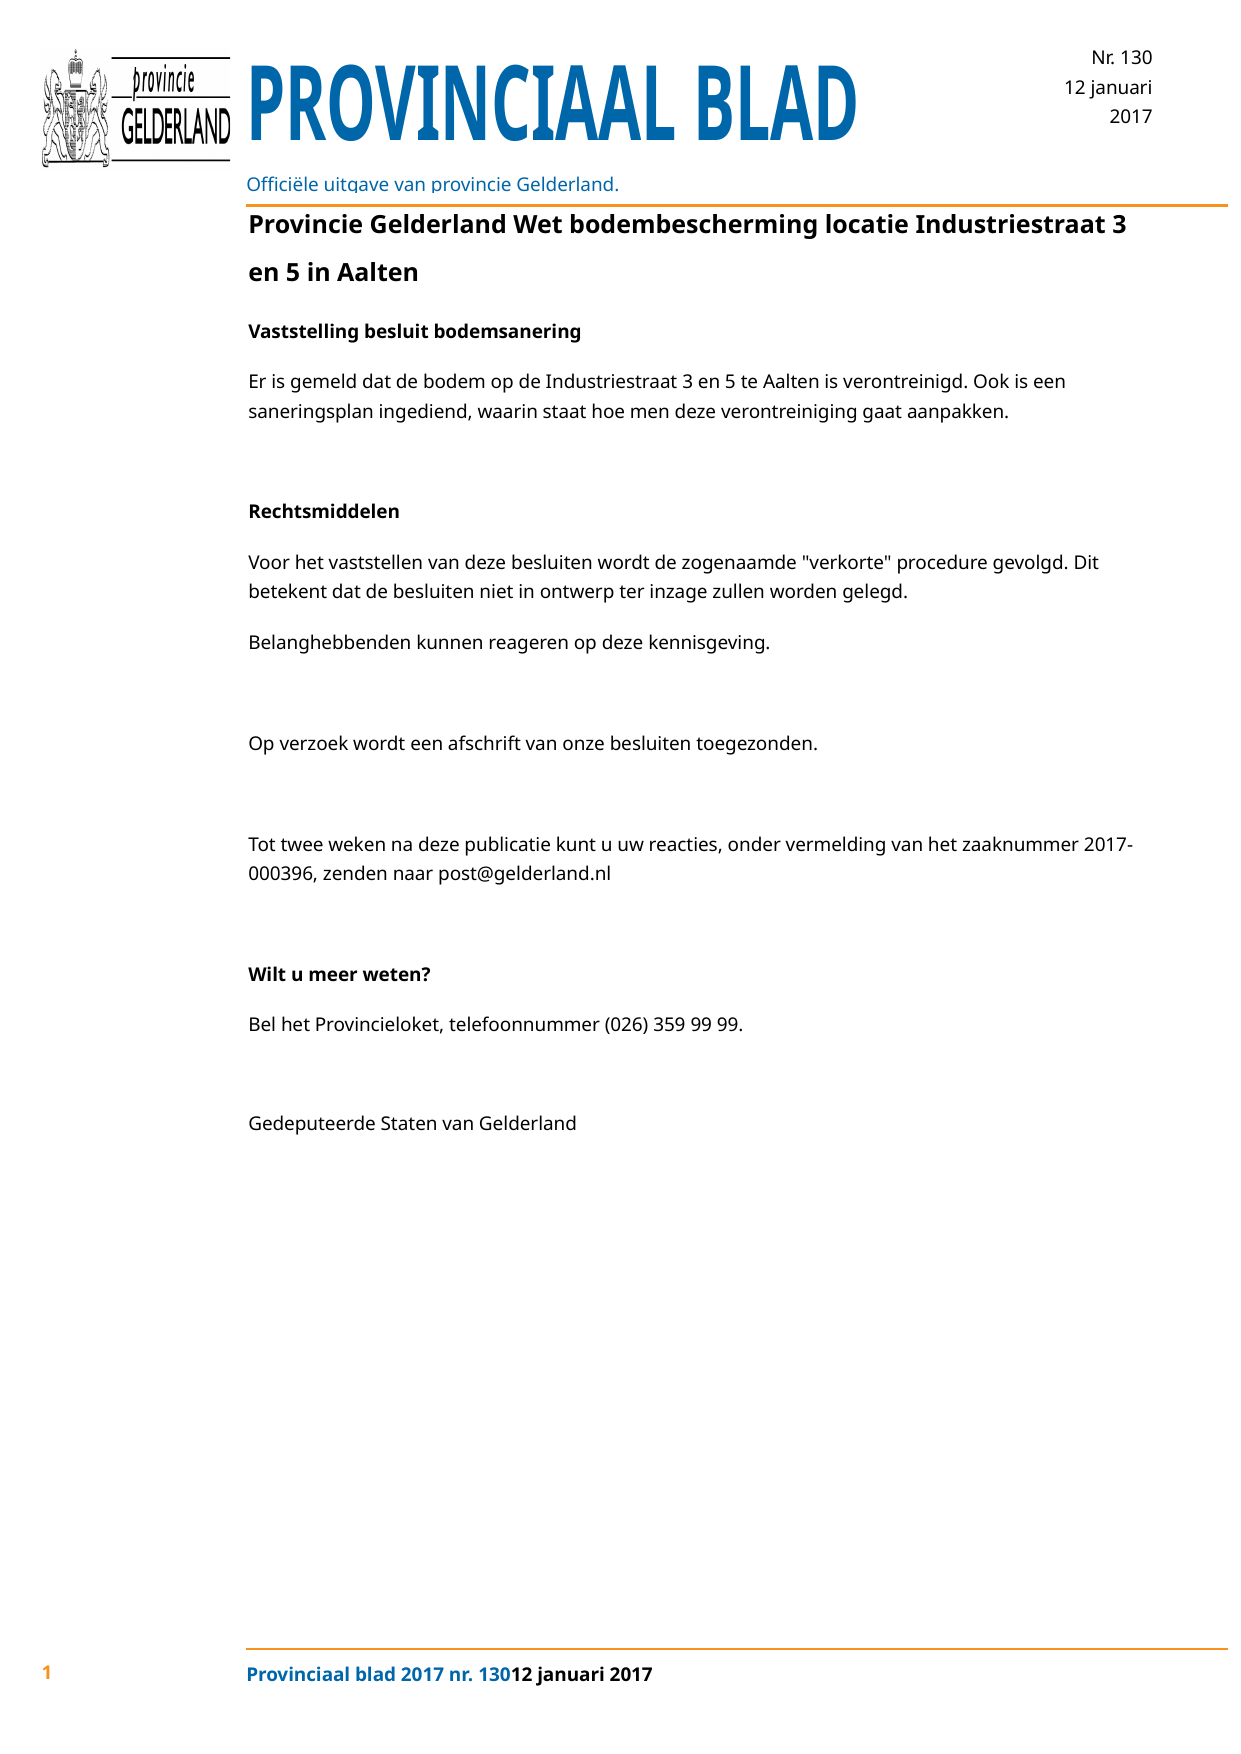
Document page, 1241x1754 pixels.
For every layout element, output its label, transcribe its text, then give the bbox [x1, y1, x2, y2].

picture [41, 47, 231, 172]
text Gedeputeerde Staten van Gelderland [248, 1110, 1152, 1136]
text Wilt u meer weten? [248, 961, 1152, 987]
text Tot twee weken na deze publicatie kunt u uw reacties, onder vermelding van het zaaknummer 2017-000396, zenden naar post@gelderland.nl [248, 831, 1152, 886]
text Voor het vaststellen van deze besluiten wordt de zogenaamde "verkorte" procedure gevolgd. Dit betekent dat de besluiten niet in ontwerp ter inzage zullen worden gelegd. [248, 549, 1152, 604]
text Provincie Gelderland Wet bodembescherming locatie Industriestraat 3 en 5 in Aalten [248, 207, 1152, 288]
text Belanghebbenden kunnen reageren op deze kennisgeving. [248, 629, 1152, 655]
text Rechtsmiddelen [248, 499, 1152, 524]
text Bel het Provincieloket, telefoonnummer (026) 359 99 99. [248, 1012, 1152, 1037]
text Vaststelling besluit bodemsanering [248, 318, 1152, 344]
text Op verzoek wordt een afschrift van onze besluiten toegezonden. [248, 730, 1152, 756]
text Er is gemeld dat de bodem op de Industriestraat 3 en 5 te Aalten is verontreinigd. Ook is een saneringsplan ingediend, waarin staat hoe men deze verontreiniging gaat aanpakken. [248, 368, 1152, 424]
